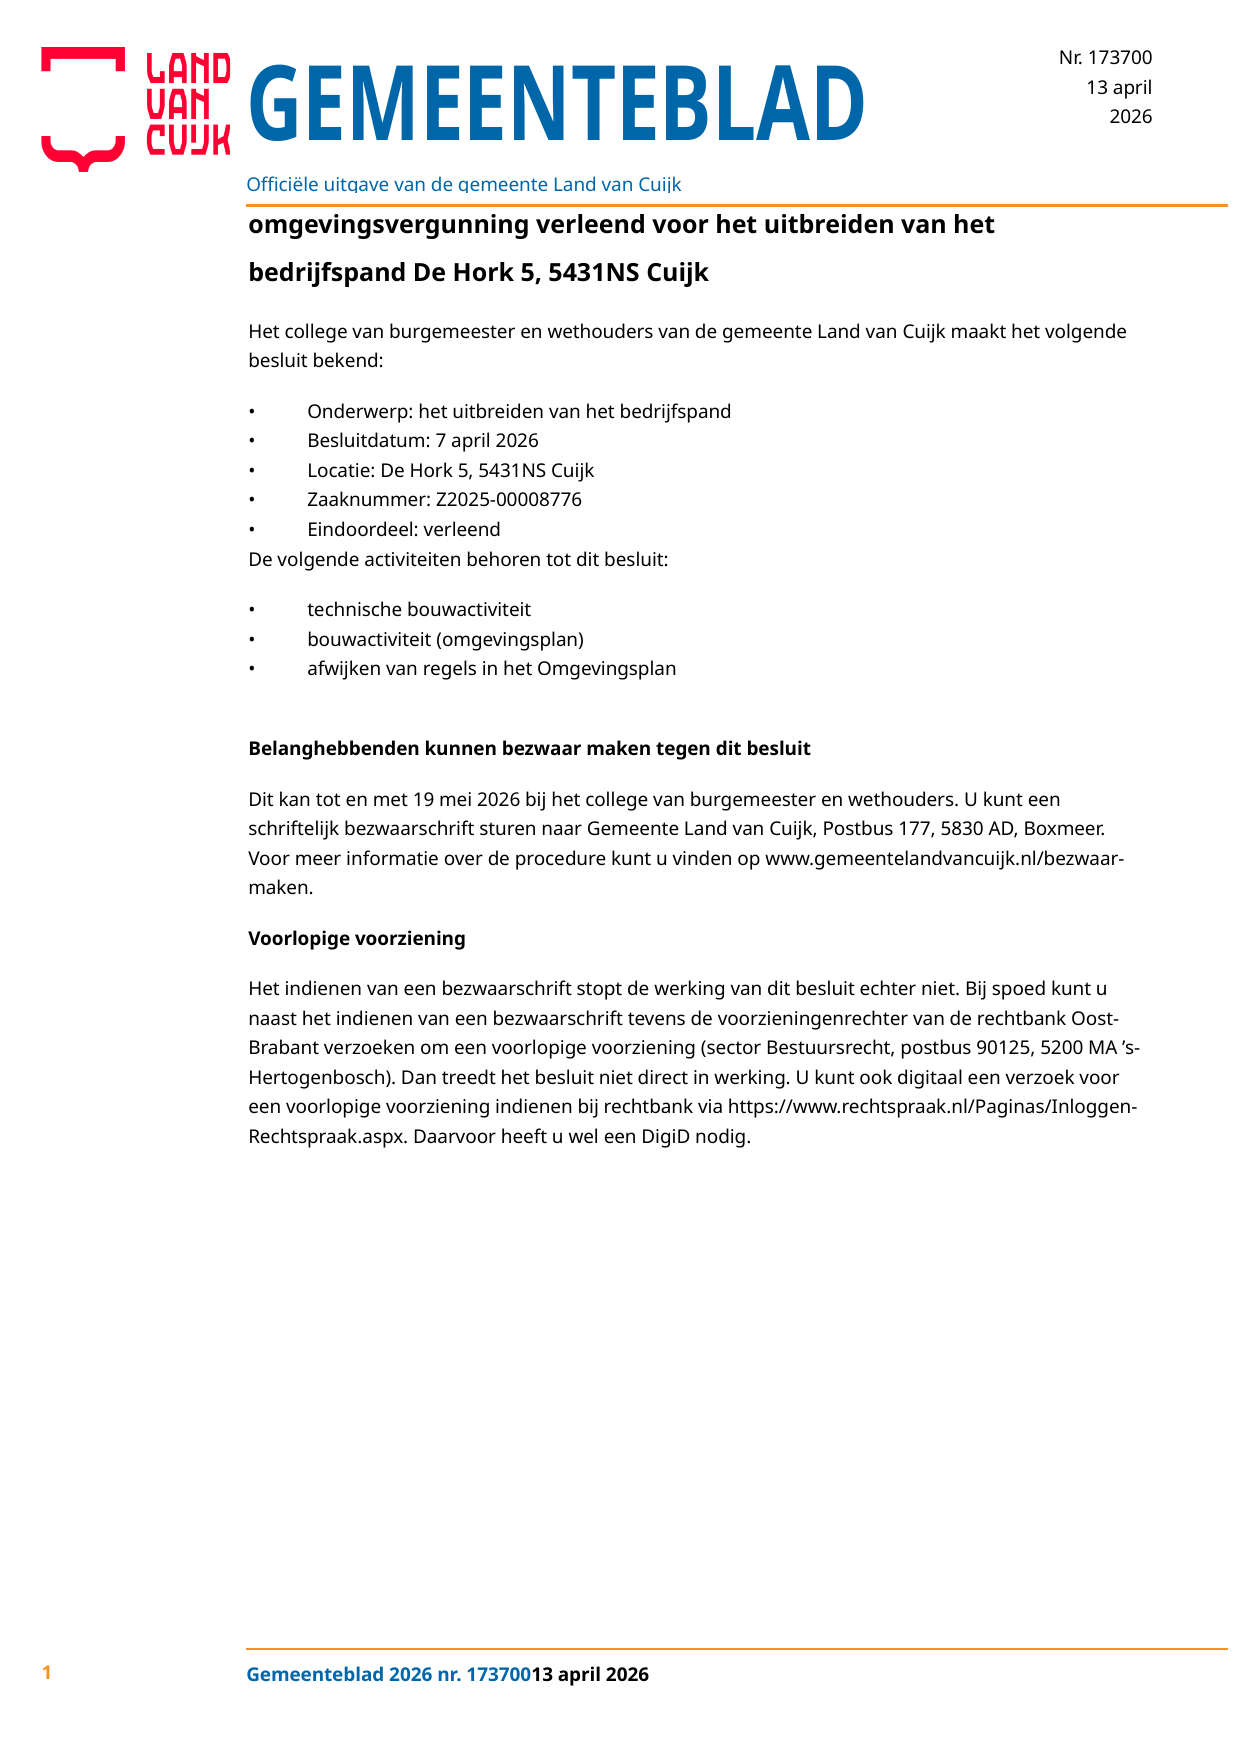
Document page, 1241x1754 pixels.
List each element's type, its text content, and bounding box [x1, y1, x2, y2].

list Eindoordeel: verleend [248, 516, 1152, 542]
picture [41, 47, 231, 172]
text omgevingsvergunning verleend voor het uitbreiden van het bedrijfspand De Hork 5, 5431NS Cuijk [248, 207, 1152, 288]
text De volgende activiteiten behoren tot dit besluit: [248, 546, 1152, 572]
list Locatie: De Hork 5, 5431NS Cuijk [248, 457, 1152, 483]
list technische bouwactiviteit [248, 596, 1152, 622]
list bouwactiviteit (omgevingsplan) [248, 626, 1152, 652]
text Dit kan tot en met 19 mei 2026 bij het college van burgemeester en wethouders. U kunt een schriftelijk bezwaarschrift sturen naar Gemeente Land van Cuijk, Postbus 177, 5830 AD, Boxmeer. Voor meer informatie over de procedure kunt u vinden op www.gemeentelandvancuijk.nl/bezwaar-maken. [248, 786, 1152, 900]
text Het indienen van een bezwaarschrift stopt de werking van dit besluit echter niet. Bij spoed kunt u naast het indienen van een bezwaarschrift tevens de voorzieningenrechter van de rechtbank Oost-Brabant verzoeken om een voorlopige voorziening (sector Bestuursrecht, postbus 90125, 5200 MA ’s-Hertogenbosch). Dan treedt het besluit niet direct in werking. U kunt ook digitaal een verzoek voor een voorlopige voorziening indienen bij rechtbank via https://www.rechtspraak.nl/Paginas/Inloggen-Rechtspraak.aspx. Daarvoor heeft u wel een DigiD nodig. [248, 975, 1152, 1149]
list Besluitdatum: 7 april 2026 [248, 427, 1152, 453]
text Belanghebbenden kunnen bezwaar maken tegen dit besluit [248, 735, 1152, 761]
list Onderwerp: het uitbreiden van het bedrijfspand [248, 398, 1152, 424]
text Het college van burgemeester en wethouders van de gemeente Land van Cuijk maakt het volgende besluit bekend: [248, 318, 1152, 373]
text Voorlopige voorziening [248, 925, 1152, 951]
list afwijken van regels in het Omgevingsplan [248, 655, 1152, 681]
list Zaaknummer: Z2025-00008776 [248, 487, 1152, 512]
